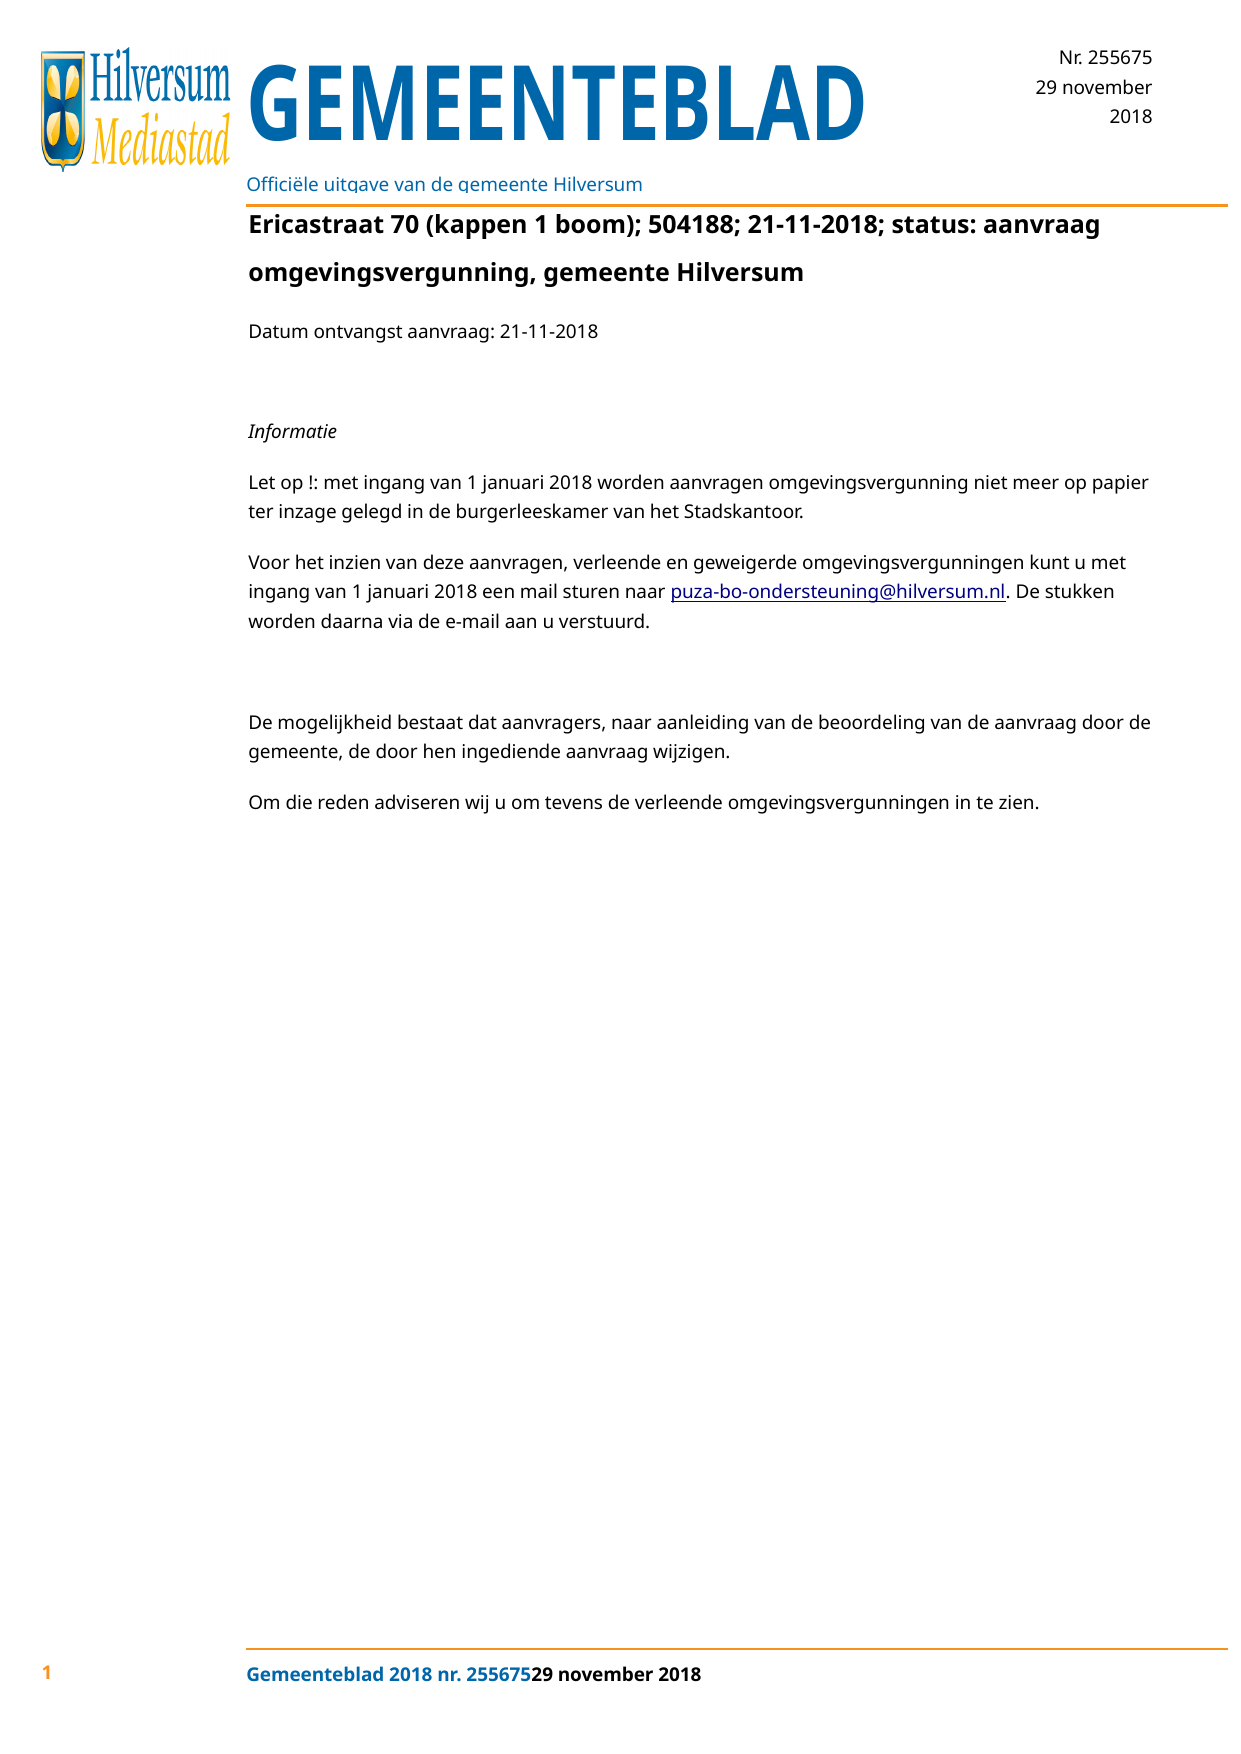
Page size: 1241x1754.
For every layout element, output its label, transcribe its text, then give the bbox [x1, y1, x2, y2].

text Voor het inzien van deze aanvragen, verleende en geweigerde omgevingsvergunningen kunt u met ingang van 1 januari 2018 een mail sturen naar puza-bo-ondersteuning@hilversum.nl. De stukken worden daarna via de e-mail aan u verstuurd. [248, 549, 1152, 634]
text De mogelijkheid bestaat dat aanvragers, naar aanleiding van de beoordeling van de aanvraag door de gemeente, de door hen ingediende aanvraag wijzigen. [248, 709, 1152, 764]
text Ericastraat 70 (kappen 1 boom); 504188; 21-11-2018; status: aanvraag omgevingsvergunning, gemeente Hilversum [248, 207, 1152, 288]
text Informatie [248, 419, 1152, 444]
text Om die reden adviseren wij u om tevens de verleende omgevingsvergunningen in te zien. [248, 789, 1152, 815]
picture [41, 47, 231, 172]
text Datum ontvangst aanvraag: 21-11-2018 [248, 318, 1152, 344]
text Let op !: met ingang van 1 januari 2018 worden aanvragen omgevingsvergunning niet meer op papier ter inzage gelegd in de burgerleeskamer van het Stadskantoor. [248, 469, 1152, 524]
